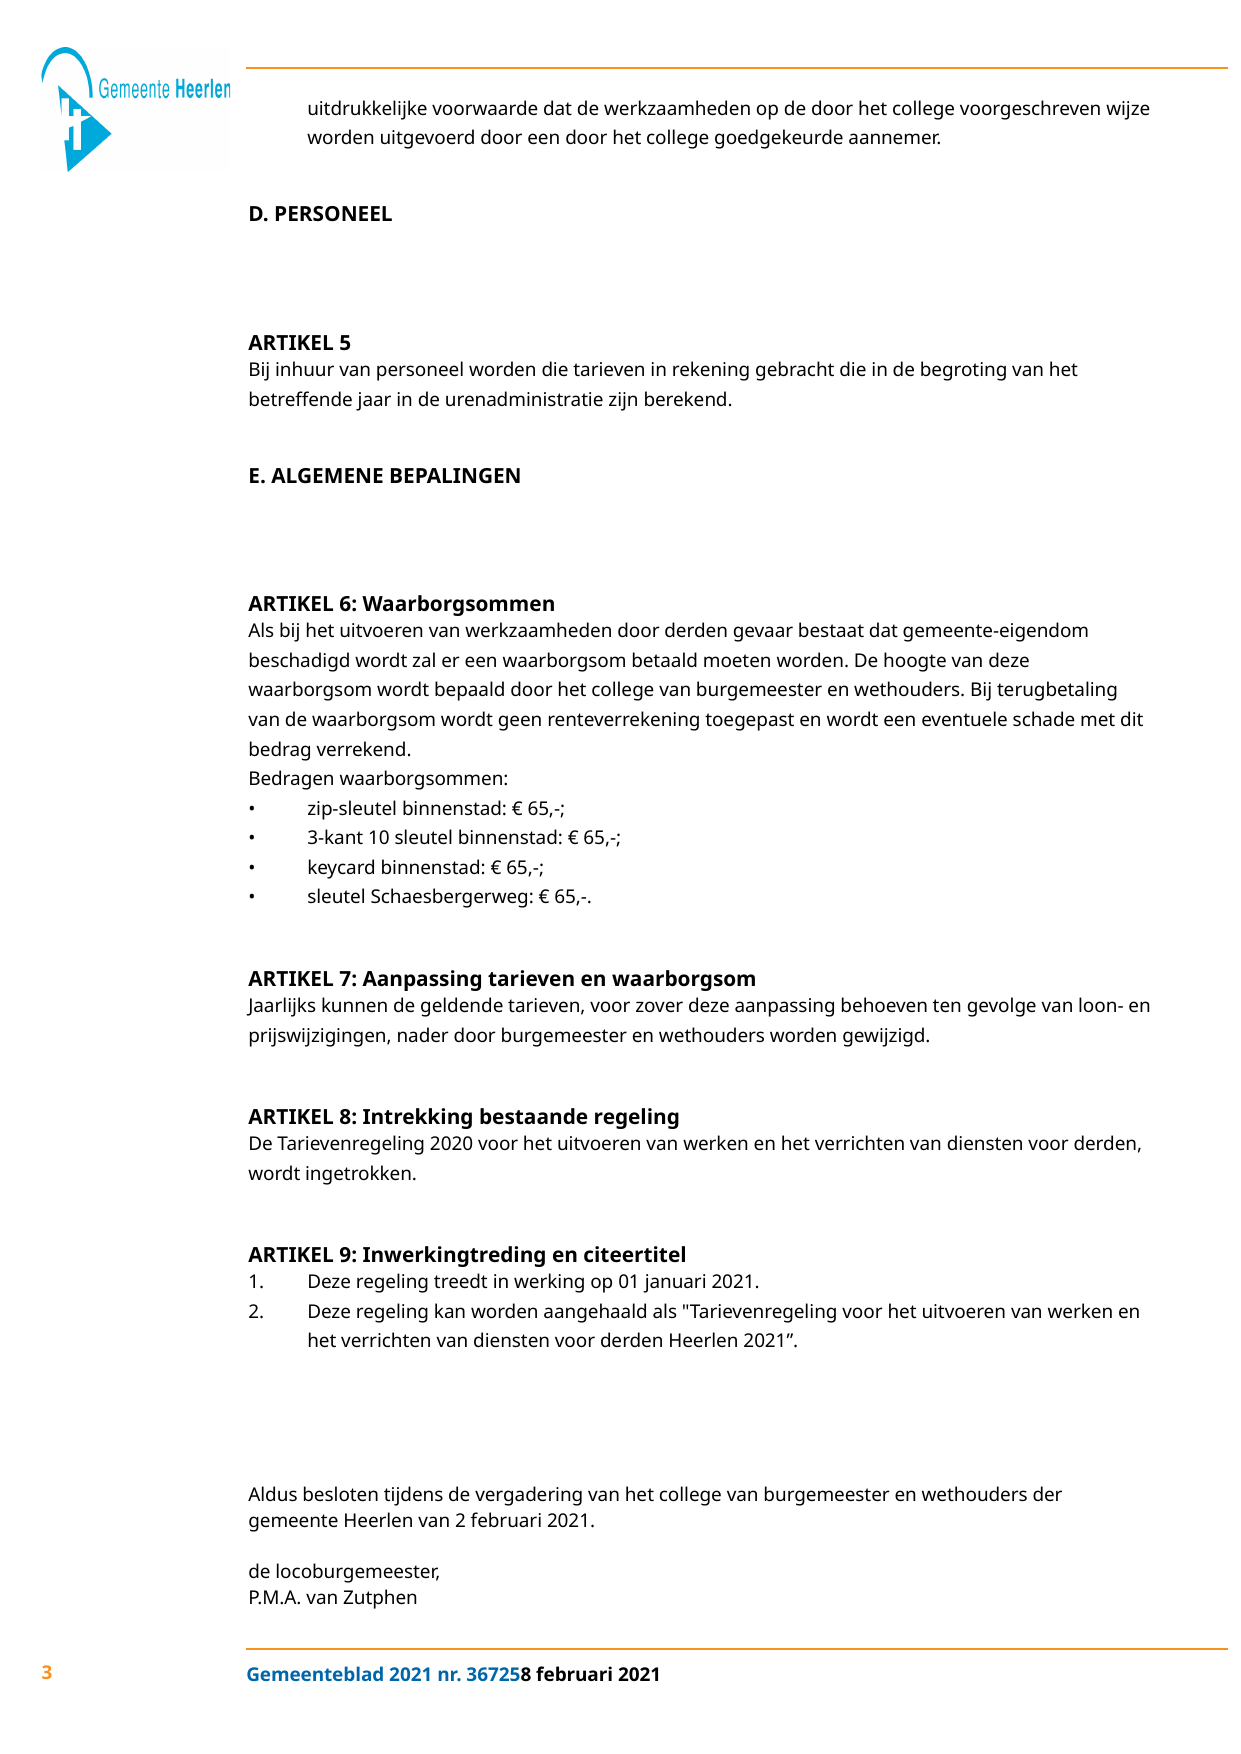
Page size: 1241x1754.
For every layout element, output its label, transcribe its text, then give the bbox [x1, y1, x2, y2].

text D. PERSONEEL [248, 199, 1152, 228]
list Deze regeling kan worden aangehaald als "Tarievenregeling voor het uitvoeren van werken en het verrichten van diensten voor derden Heerlen 2021”. [248, 1298, 1152, 1353]
text ARTIKEL 7: Aanpassing tarieven en waarborgsom [248, 964, 1152, 992]
text ARTIKEL 9: Inwerkingtreding en citeertitel [248, 1240, 1152, 1268]
list 3-kant 10 sleutel binnenstad: € 65,-; [248, 824, 1152, 850]
text de locoburgemeester, [248, 1559, 1152, 1584]
text De Tarievenregeling 2020 voor het uitvoeren van werken en het verrichten van diensten voor derden, wordt ingetrokken. [248, 1130, 1152, 1186]
picture [41, 47, 231, 172]
list Deze regeling treedt in werking op 01 januari 2021. [248, 1268, 1152, 1294]
text Als bij het uitvoeren van werkzaamheden door derden gevaar bestaat dat gemeente-eigendom beschadigd wordt zal er een waarborgsom betaald moeten worden. De hoogte van deze waarborgsom wordt bepaald door het college van burgemeester en wethouders. Bij terugbetaling van de waarborgsom wordt geen renteverrekening toegepast en wordt een eventuele schade met dit bedrag verrekend. [248, 617, 1152, 762]
list sleutel Schaesbergerweg: € 65,-. [248, 884, 1152, 909]
text P.M.A. van Zutphen [248, 1584, 1152, 1610]
picture [41, 47, 59, 70]
list uitdrukkelijke voorwaarde dat de werkzaamheden op de door het college voorgeschreven wijze worden uitgevoerd door een door het college goedgekeurde aannemer. [248, 95, 1152, 150]
text Bij inhuur van personeel worden die tarieven in rekening gebracht die in de begroting van het betreffende jaar in de urenadministratie zijn berekend. [248, 356, 1152, 411]
text Jaarlijks kunnen de geldende tarieven, voor zover deze aanpassing behoeven ten gevolge van loon- en prijswijzigingen, nader door burgemeester en wethouders worden gewijzigd. [248, 992, 1152, 1047]
text E. ALGEMENE BEPALINGEN [248, 461, 1152, 489]
text ARTIKEL 5 [248, 328, 1152, 356]
text ARTIKEL 8: Intrekking bestaande regeling [248, 1102, 1152, 1130]
list keycard binnenstad: € 65,-; [248, 854, 1152, 880]
text ARTIKEL 6: Waarborgsommen [248, 589, 1152, 617]
text Bedragen waarborgsommen: [248, 765, 1152, 791]
list zip-sleutel binnenstad: € 65,-; [248, 795, 1152, 821]
text Aldus besloten tijdens de vergadering van het college van burgemeester en wethouders der gemeente Heerlen van 2 februari 2021. [248, 1481, 1152, 1533]
